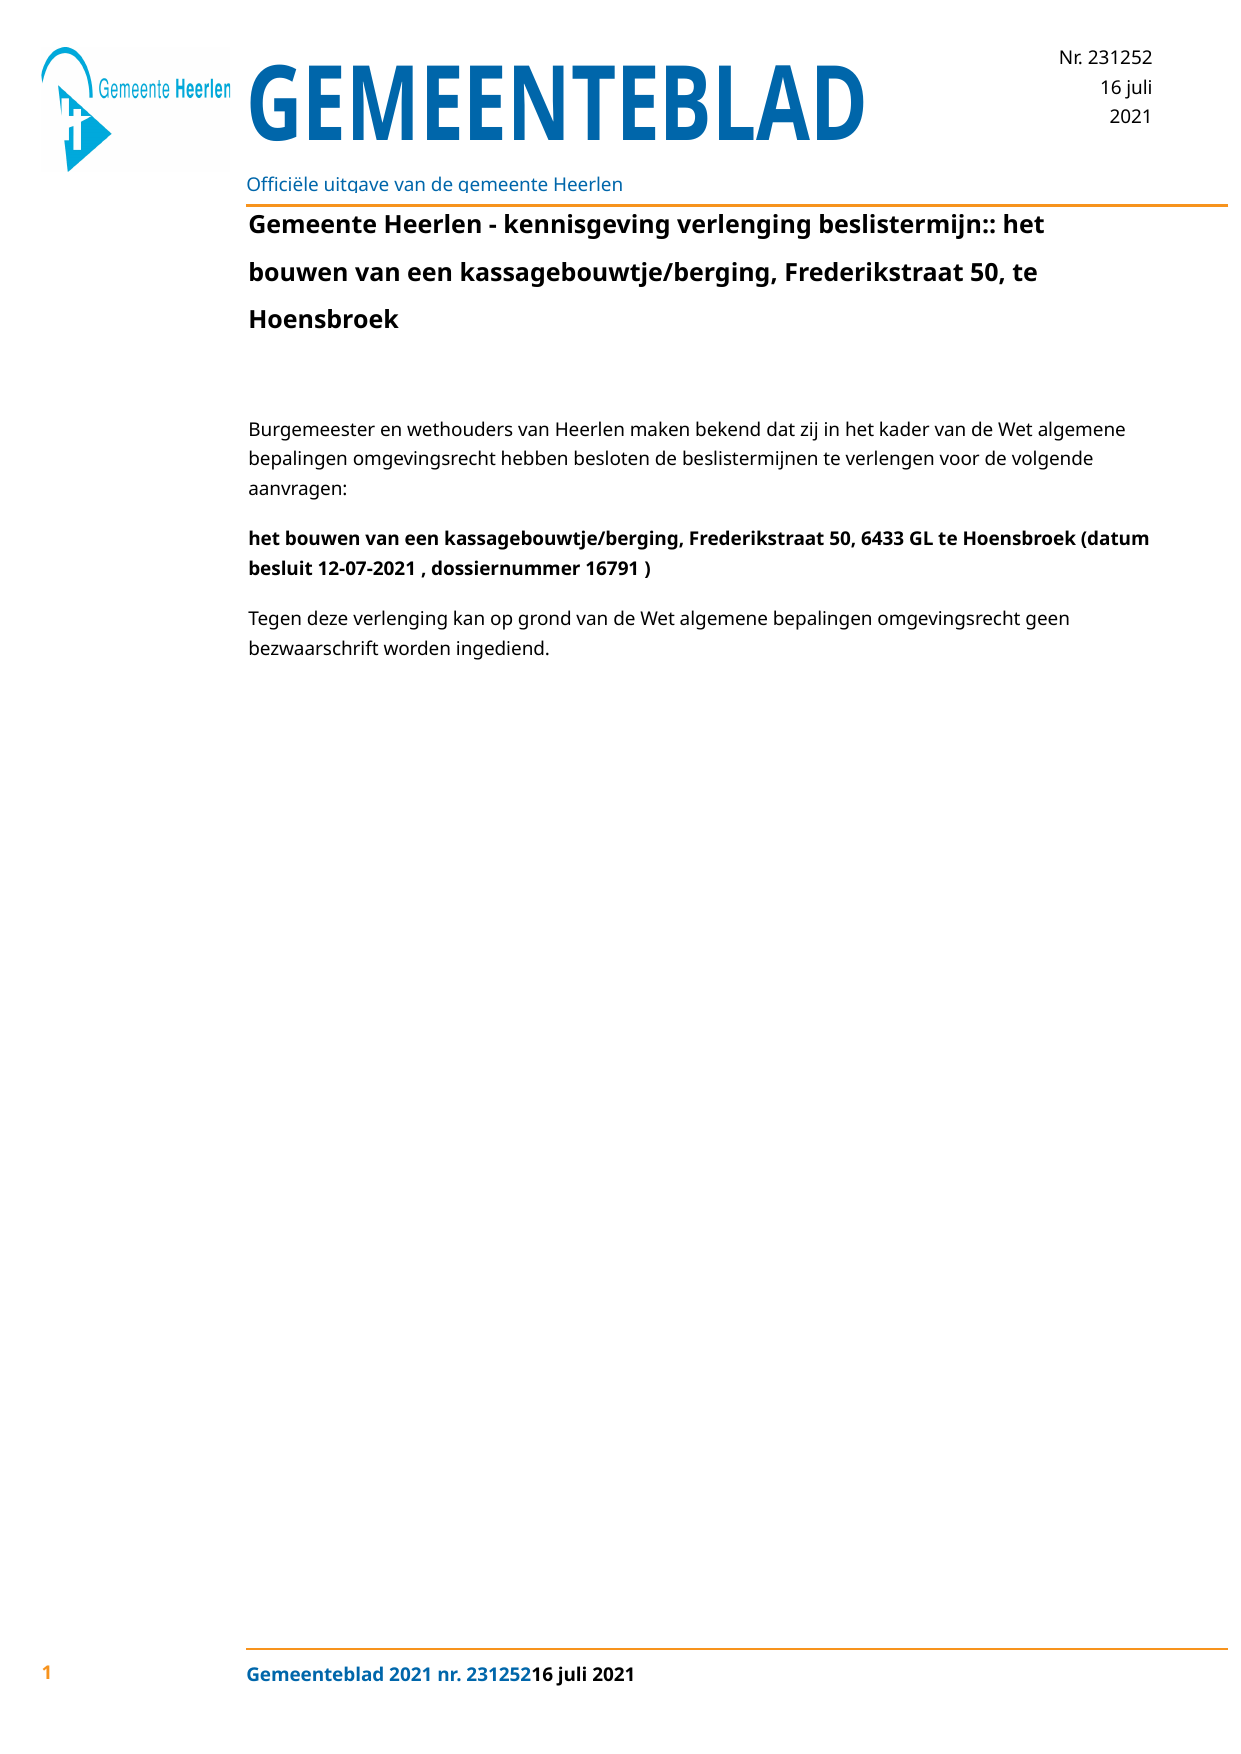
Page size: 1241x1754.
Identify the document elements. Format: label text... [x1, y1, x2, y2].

text het bouwen van een kassagebouwtje/berging, Frederikstraat 50, 6433 GL te Hoensbroek (datum besluit 12-07-2021 , dossiernummer 16791 ) [248, 526, 1152, 581]
text Burgemeester en wethouders van Heerlen maken bekend dat zij in het kader van de Wet algemene bepalingen omgevingsrecht hebben besloten de beslistermijnen te verlengen voor de volgende aanvragen: [248, 416, 1152, 501]
text Gemeente Heerlen - kennisgeving verlenging beslistermijn:: het bouwen van een kassagebouwtje/berging, Frederikstraat 50, te Hoensbroek [248, 207, 1152, 336]
picture [41, 47, 59, 70]
text Tegen deze verlenging kan op grond van de Wet algemene bepalingen omgevingsrecht geen bezwaarschrift worden ingediend. [248, 606, 1152, 661]
picture [41, 47, 231, 172]
